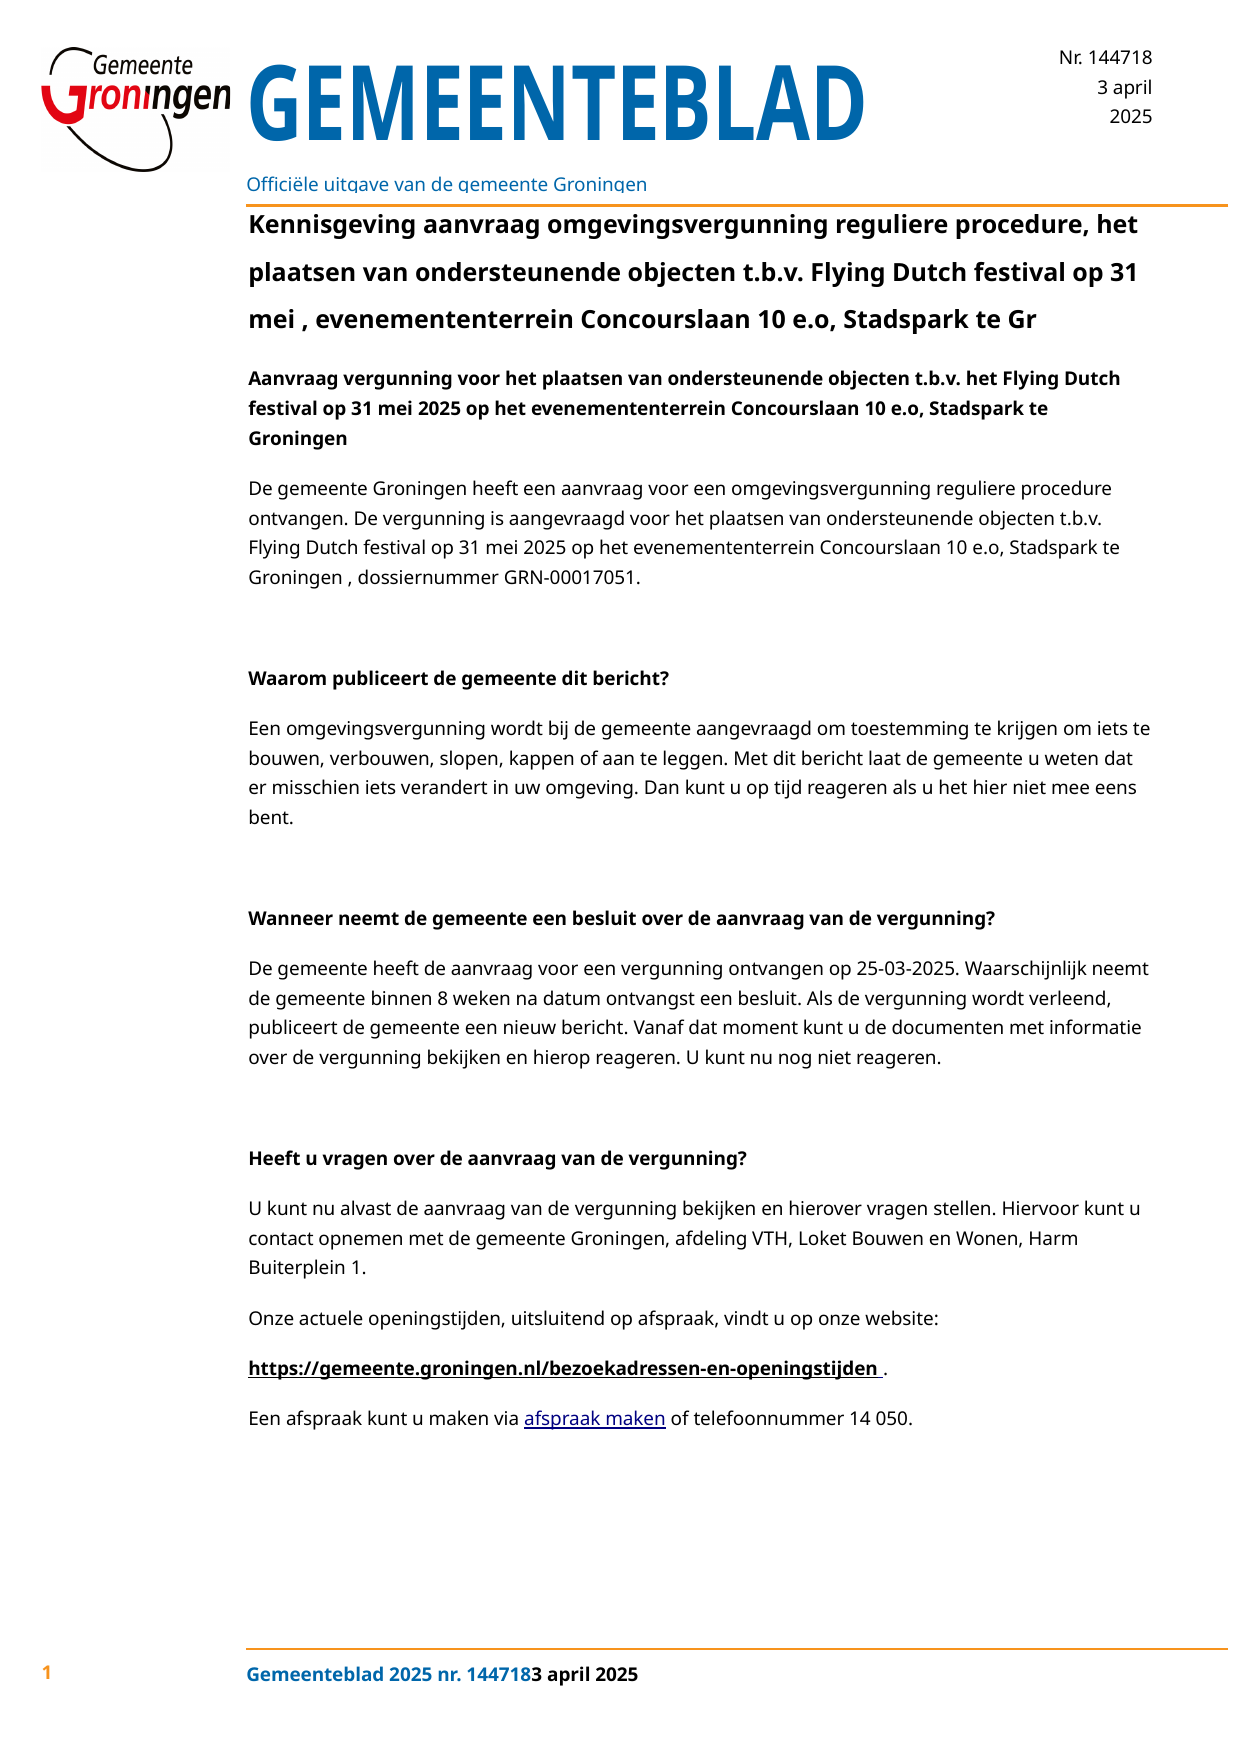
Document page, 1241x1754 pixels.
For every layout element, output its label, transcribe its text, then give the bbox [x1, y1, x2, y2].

text Wanneer neemt de gemeente een besluit over de aanvraag van de vergunning? [248, 905, 1152, 930]
text U kunt nu alvast de aanvraag van de vergunning bekijken en hierover vragen stellen. Hiervoor kunt u contact opnemen met de gemeente Groningen, afdeling VTH, Loket Bouwen en Wonen, Harm Buiterplein 1. [248, 1195, 1152, 1280]
text De gemeente Groningen heeft een aanvraag voor een omgevingsvergunning reguliere procedure ontvangen. De vergunning is aangevraagd voor het plaatsen van ondersteunende objecten t.b.v. Flying Dutch festival op 31 mei 2025 op het evenemententerrein Concourslaan 10 e.o, Stadspark te Groningen , dossiernummer GRN-00017051. [248, 475, 1152, 589]
text Een afspraak kunt u maken via afspraak maken of telefoonnummer 14 050. [248, 1406, 1152, 1431]
text Kennisgeving aanvraag omgevingsvergunning reguliere procedure, het plaatsen van ondersteunende objecten t.b.v. Flying Dutch festival op 31 mei , evenemententerrein Concourslaan 10 e.o, Stadspark te Gr [248, 207, 1152, 336]
text https://gemeente.groningen.nl/bezoekadressen-en-openingstijden . [248, 1355, 1152, 1381]
text Een omgevingsvergunning wordt bij de gemeente aangevraagd om toestemming te krijgen om iets te bouwen, verbouwen, slopen, kappen of aan te leggen. Met dit bericht laat de gemeente u weten dat er misschien iets verandert in uw omgeving. Dan kunt u op tijd reageren als u het hier niet mee eens bent. [248, 715, 1152, 829]
text De gemeente heeft de aanvraag voor een vergunning ontvangen op 25-03-2025. Waarschijnlijk neemt de gemeente binnen 8 weken na datum ontvangst een besluit. Als de vergunning wordt verleend, publiceert de gemeente een nieuw bericht. Vanaf dat moment kunt u de documenten met informatie over de vergunning bekijken en hierop reageren. U kunt nu nog niet reageren. [248, 955, 1152, 1069]
text Aanvraag vergunning voor het plaatsen van ondersteunende objecten t.b.v. het Flying Dutch festival op 31 mei 2025 op het evenemententerrein Concourslaan 10 e.o, Stadspark te Groningen [248, 366, 1152, 450]
text Heeft u vragen over de aanvraag van de vergunning? [248, 1145, 1152, 1170]
picture [41, 47, 231, 172]
text Waarom publiceert de gemeente dit bericht? [248, 665, 1152, 690]
text Onze actuele openingstijden, uitsluitend op afspraak, vindt u op onze website: [248, 1305, 1152, 1330]
